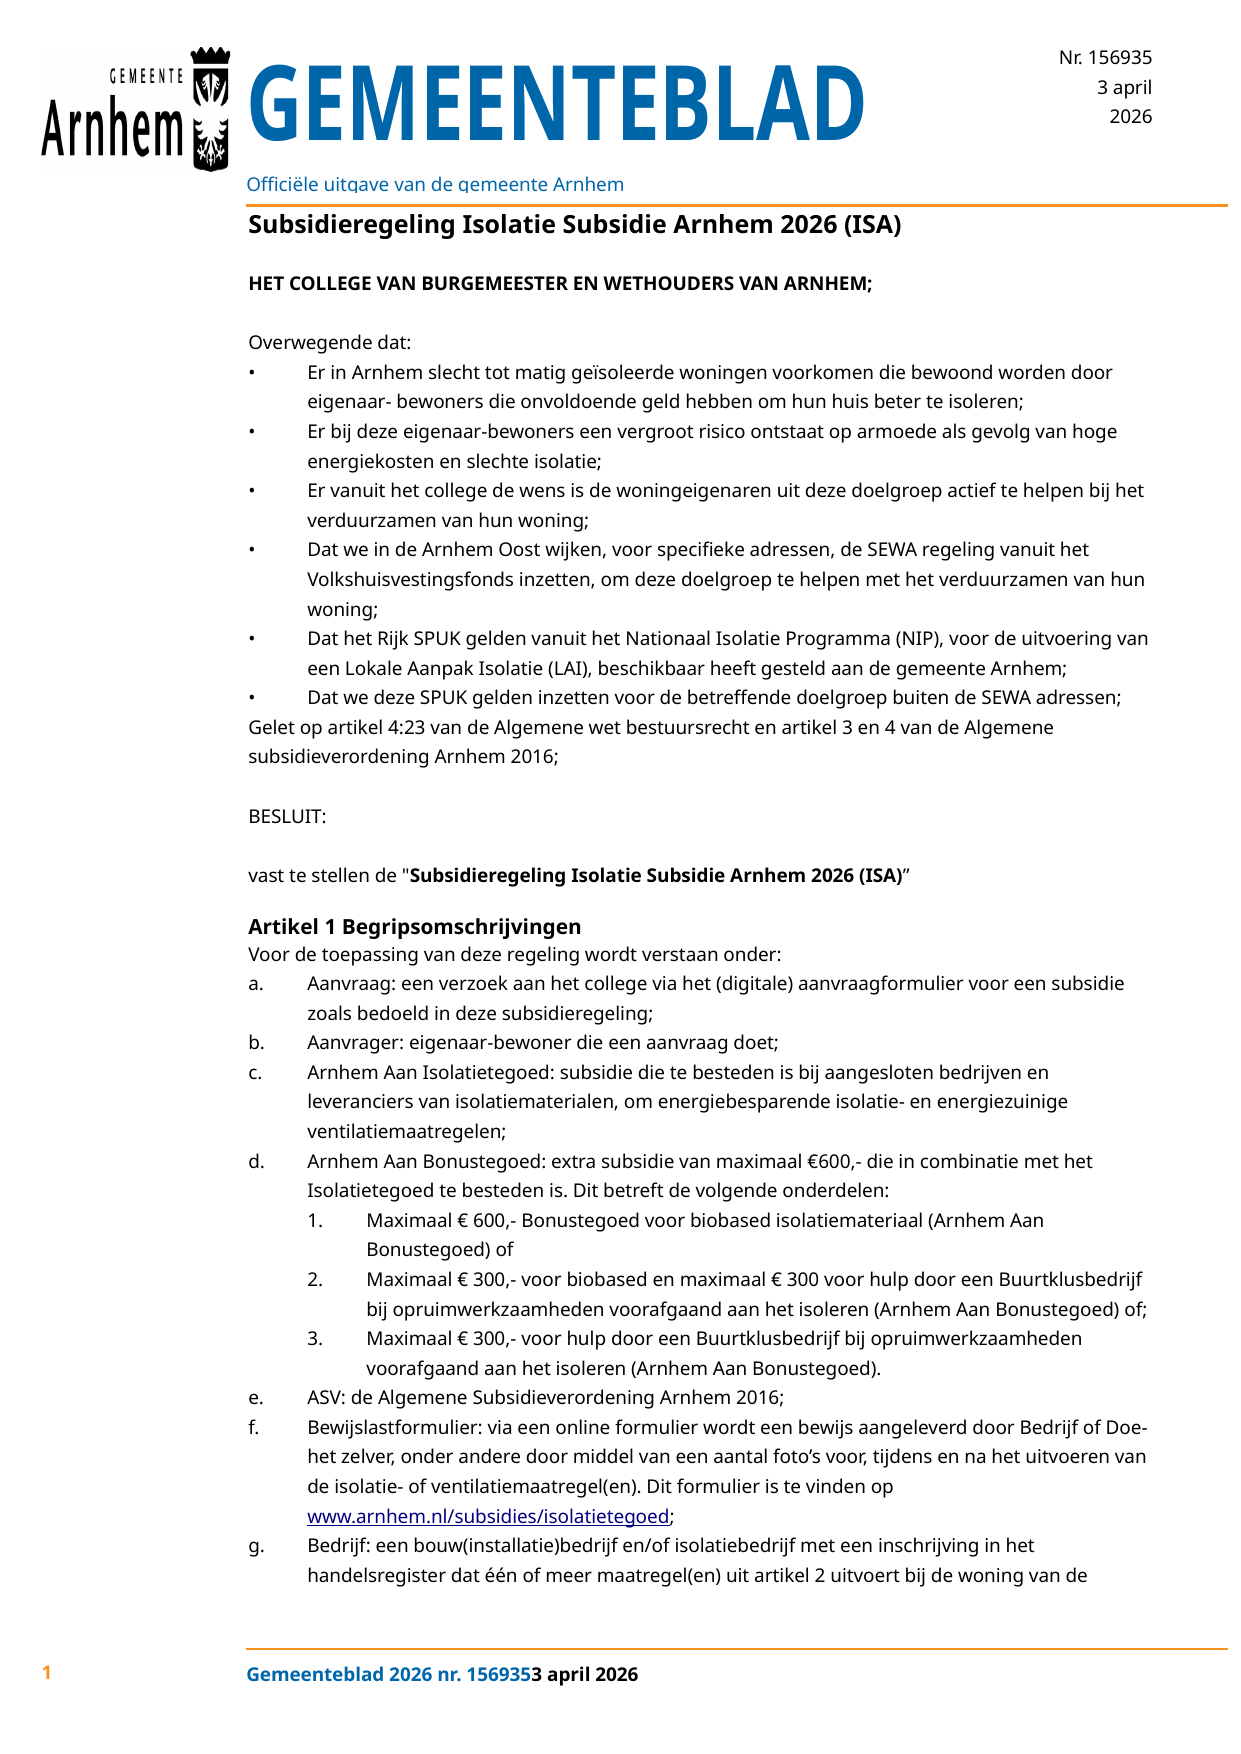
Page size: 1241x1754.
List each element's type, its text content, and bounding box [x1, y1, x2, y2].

list Aanvraag: een verzoek aan het college via het (digitale) aanvraagformulier voor een subsidie zoals bedoeld in deze subsidieregeling; [248, 970, 1152, 1026]
list Maximaal € 600,- Bonustegoed voor biobased isolatiemateriaal (Arnhem Aan Bonustegoed) of [307, 1207, 1152, 1262]
list Arnhem Aan Bonustegoed: extra subsidie van maximaal €600,- die in combinatie met het Isolatietegoed te besteden is. Dit betreft de volgende onderdelen: [248, 1148, 1152, 1203]
text Subsidieregeling Isolatie Subsidie Arnhem 2026 (ISA) [248, 207, 1152, 241]
text Gelet op artikel 4:23 van de Algemene wet bestuursrecht en artikel 3 en 4 van de Algemene subsidieverordening Arnhem 2016; [248, 714, 1152, 769]
list Bewijslastformulier: via een online formulier wordt een bewijs aangeleverd door Bedrijf of Doe-het zelver, onder andere door middel van een aantal foto’s voor, tijdens en na het uitvoeren van de isolatie- of ventilatiemaatregel(en). Dit formulier is te vinden op www.arnhem.nl/subsidies/isolatietegoed; [248, 1414, 1152, 1529]
text vast te stellen de "Subsidieregeling Isolatie Subsidie Arnhem 2026 (ISA)” [248, 862, 1152, 888]
text Voor de toepassing van deze regeling wordt verstaan onder: [248, 941, 1152, 967]
list Er in Arnhem slecht tot matig geïsoleerde woningen voorkomen die bewoond worden door eigenaar- bewoners die onvoldoende geld hebben om hun huis beter te isoleren; [248, 359, 1152, 414]
list Dat het Rijk SPUK gelden vanuit het Nationaal Isolatie Programma (NIP), voor de uitvoering van een Lokale Aanpak Isolatie (LAI), beschikbaar heeft gesteld aan de gemeente Arnhem; [248, 625, 1152, 681]
list Er bij deze eigenaar-bewoners een vergroot risico ontstaat op armoede als gevolg van hoge energiekosten en slechte isolatie; [248, 418, 1152, 473]
text BESLUIT: [248, 803, 1152, 828]
text HET COLLEGE VAN BURGEMEESTER EN WETHOUDERS VAN ARNHEM; [248, 270, 1152, 296]
list Dat we in de Arnhem Oost wijken, voor specifieke adressen, de SEWA regeling vanuit het Volkshuisvestingsfonds inzetten, om deze doelgroep te helpen met het verduurzamen van hun woning; [248, 537, 1152, 621]
text Artikel 1 Begripsomschrijvingen [248, 912, 1152, 941]
list Bedrijf: een bouw(installatie)bedrijf en/of isolatiebedrijf met een inschrijving in het handelsregister dat één of meer maatregel(en) uit artikel 2 uitvoert bij de woning van de [248, 1532, 1152, 1588]
list Maximaal € 300,- voor hulp door een Buurtklusbedrijf bij opruimwerkzaamheden voorafgaand aan het isoleren (Arnhem Aan Bonustegoed). [307, 1325, 1152, 1381]
list Dat we deze SPUK gelden inzetten voor de betreffende doelgroep buiten de SEWA adressen; [248, 684, 1152, 710]
list Er vanuit het college de wens is de woningeigenaren uit deze doelgroep actief te helpen bij het verduurzamen van hun woning; [248, 477, 1152, 533]
list Aanvrager: eigenaar-bewoner die een aanvraag doet; [248, 1029, 1152, 1055]
list ASV: de Algemene Subsidieverordening Arnhem 2016; [248, 1384, 1152, 1410]
list Maximaal € 300,- voor biobased en maximaal € 300 voor hulp door een Buurtklusbedrijf bij opruimwerkzaamheden voorafgaand aan het isoleren (Arnhem Aan Bonustegoed) of; [307, 1266, 1152, 1322]
list Arnhem Aan Isolatietegoed: subsidie die te besteden is bij aangesloten bedrijven en leveranciers van isolatiematerialen, om energiebesparende isolatie- en energiezuinige ventilatiemaatregelen; [248, 1059, 1152, 1144]
text Overwegende dat: [248, 329, 1152, 355]
picture [41, 47, 231, 172]
